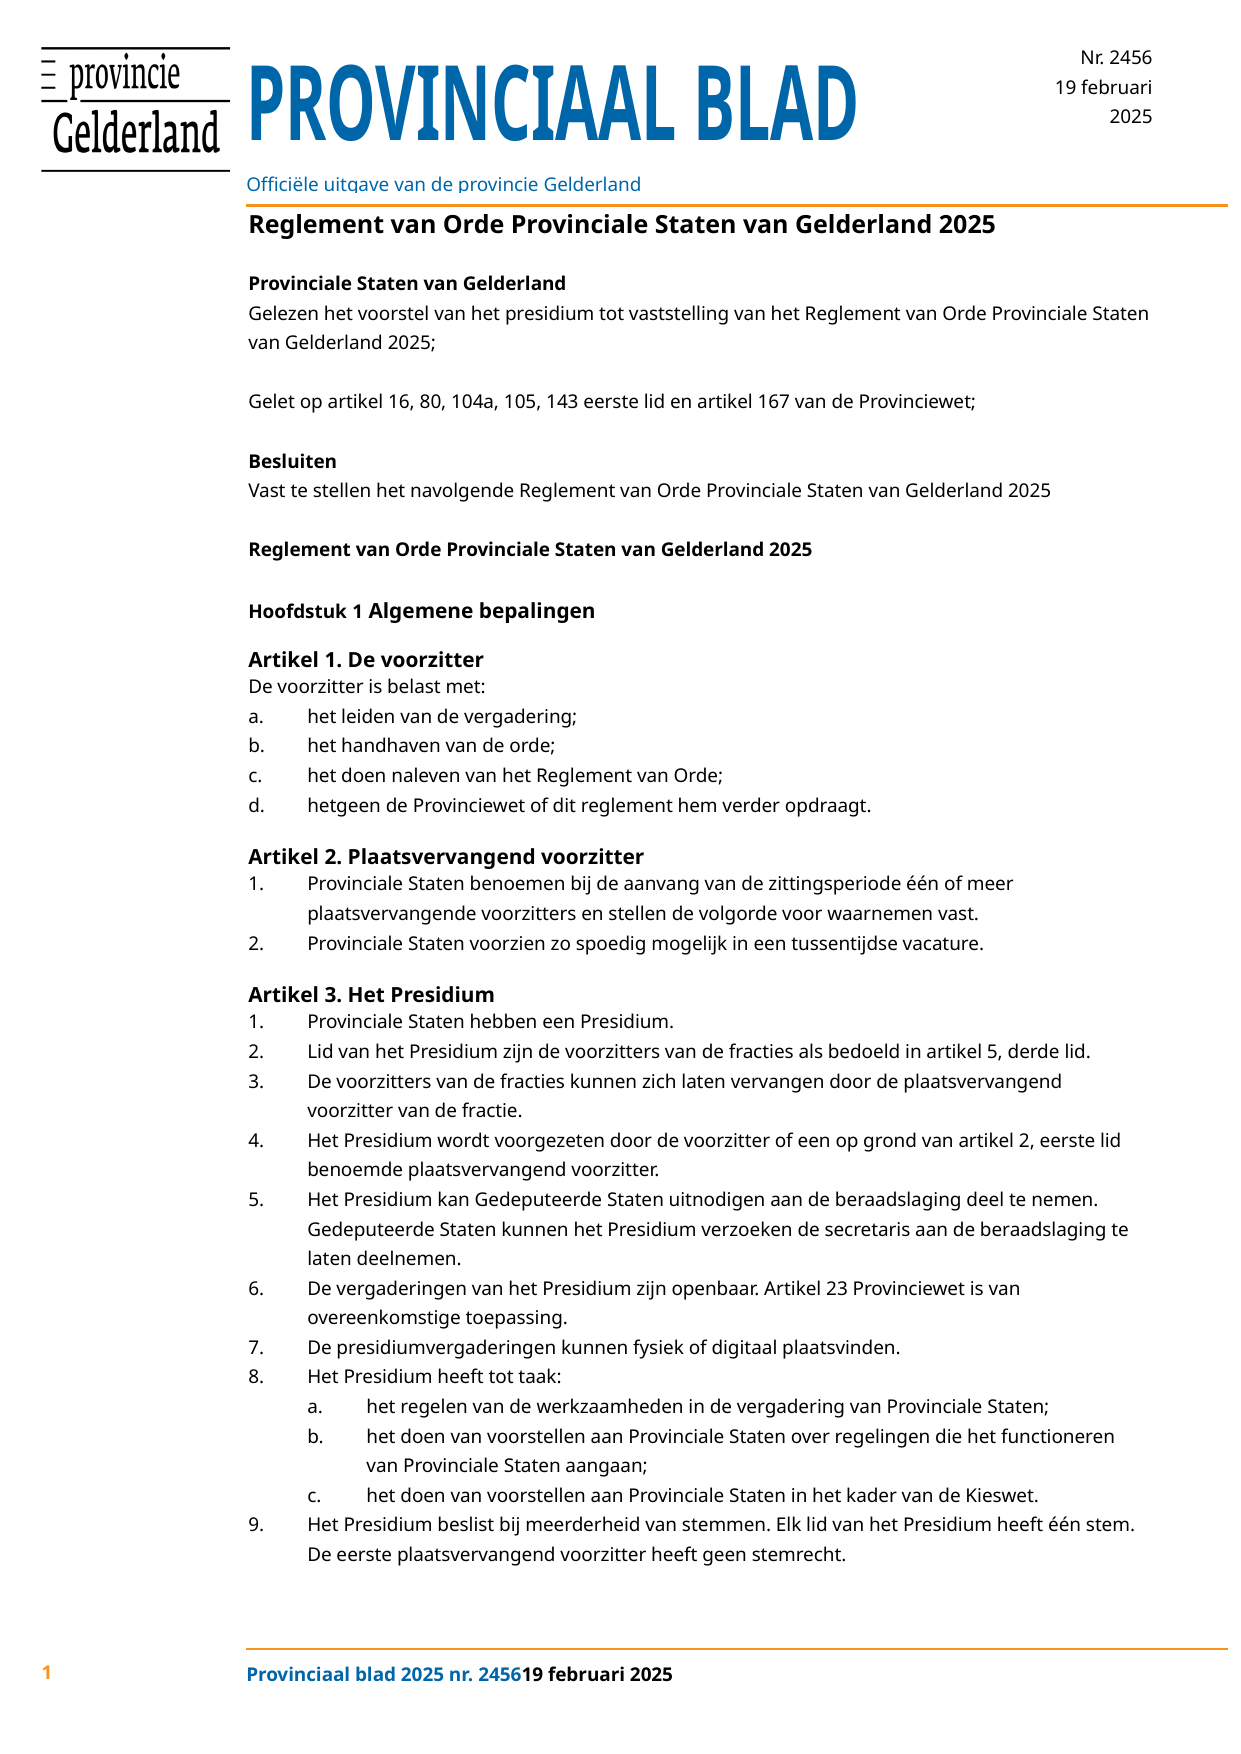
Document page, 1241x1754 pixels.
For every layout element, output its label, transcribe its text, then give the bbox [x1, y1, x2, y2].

list Lid van het Presidium zijn de voorzitters van de fracties als bedoeld in artikel 5, derde lid. [248, 1038, 1152, 1064]
text Gelezen het voorstel van het presidium tot vaststelling van het Reglement van Orde Provinciale Staten van Gelderland 2025; [248, 300, 1152, 355]
text Artikel 1. De voorzitter [248, 645, 1152, 673]
list het doen naleven van het Reglement van Orde; [248, 762, 1152, 788]
list het handhaven van de orde; [248, 733, 1152, 758]
list De vergaderingen van het Presidium zijn openbaar. Artikel 23 Provinciewet is van overeenkomstige toepassing. [248, 1275, 1152, 1330]
text Artikel 3. Het Presidium [248, 980, 1152, 1009]
list Het Presidium heeft tot taak: [248, 1364, 1152, 1389]
text Besluiten [248, 448, 1152, 473]
text Artikel 2. Plaatsvervangend voorzitter [248, 842, 1152, 871]
list het regelen van de werkzaamheden in de vergadering van Provinciale Staten; [307, 1393, 1152, 1419]
list De voorzitters van de fracties kunnen zich laten vervangen door de plaatsvervangend voorzitter van de fractie. [248, 1068, 1152, 1123]
text Gelet op artikel 16, 80, 104a, 105, 143 eerste lid en artikel 167 van de Provinciewet; [248, 389, 1152, 414]
text Vast te stellen het navolgende Reglement van Orde Provinciale Staten van Gelderland 2025 [248, 477, 1152, 503]
list het doen van voorstellen aan Provinciale Staten in het kader van de Kieswet. [307, 1482, 1152, 1508]
list Provinciale Staten voorzien zo spoedig mogelijk in een tussentijdse vacature. [248, 930, 1152, 956]
list Provinciale Staten hebben een Presidium. [248, 1009, 1152, 1034]
list Het Presidium wordt voorgezeten door de voorzitter of een op grond van artikel 2, eerste lid benoemde plaatsvervangend voorzitter. [248, 1127, 1152, 1182]
list Het Presidium beslist bij meerderheid van stemmen. Elk lid van het Presidium heeft één stem. De eerste plaatsvervangend voorzitter heeft geen stemrecht. [248, 1512, 1152, 1567]
list hetgeen de Provinciewet of dit reglement hem verder opdraagt. [248, 792, 1152, 817]
text Hoofdstuk 1 Algemene bepalingen [248, 596, 1152, 624]
list Provinciale Staten benoemen bij de aanvang van de zittingsperiode één of meer plaatsvervangende voorzitters en stellen de volgorde voor waarnemen vast. [248, 871, 1152, 926]
list Het Presidium kan Gedeputeerde Staten uitnodigen aan de beraadslaging deel te nemen. Gedeputeerde Staten kunnen het Presidium verzoeken de secretaris aan de beraadslaging te laten deelnemen. [248, 1186, 1152, 1271]
list het doen van voorstellen aan Provinciale Staten over regelingen die het functioneren van Provinciale Staten aangaan; [307, 1423, 1152, 1478]
text De voorzitter is belast met: [248, 673, 1152, 699]
text Reglement van Orde Provinciale Staten van Gelderland 2025 [248, 537, 1152, 562]
picture [41, 47, 231, 172]
text Reglement van Orde Provinciale Staten van Gelderland 2025 [248, 207, 1152, 241]
list De presidiumvergaderingen kunnen fysiek of digitaal plaatsvinden. [248, 1334, 1152, 1360]
list het leiden van de vergadering; [248, 703, 1152, 729]
text Provinciale Staten van Gelderland [248, 270, 1152, 296]
